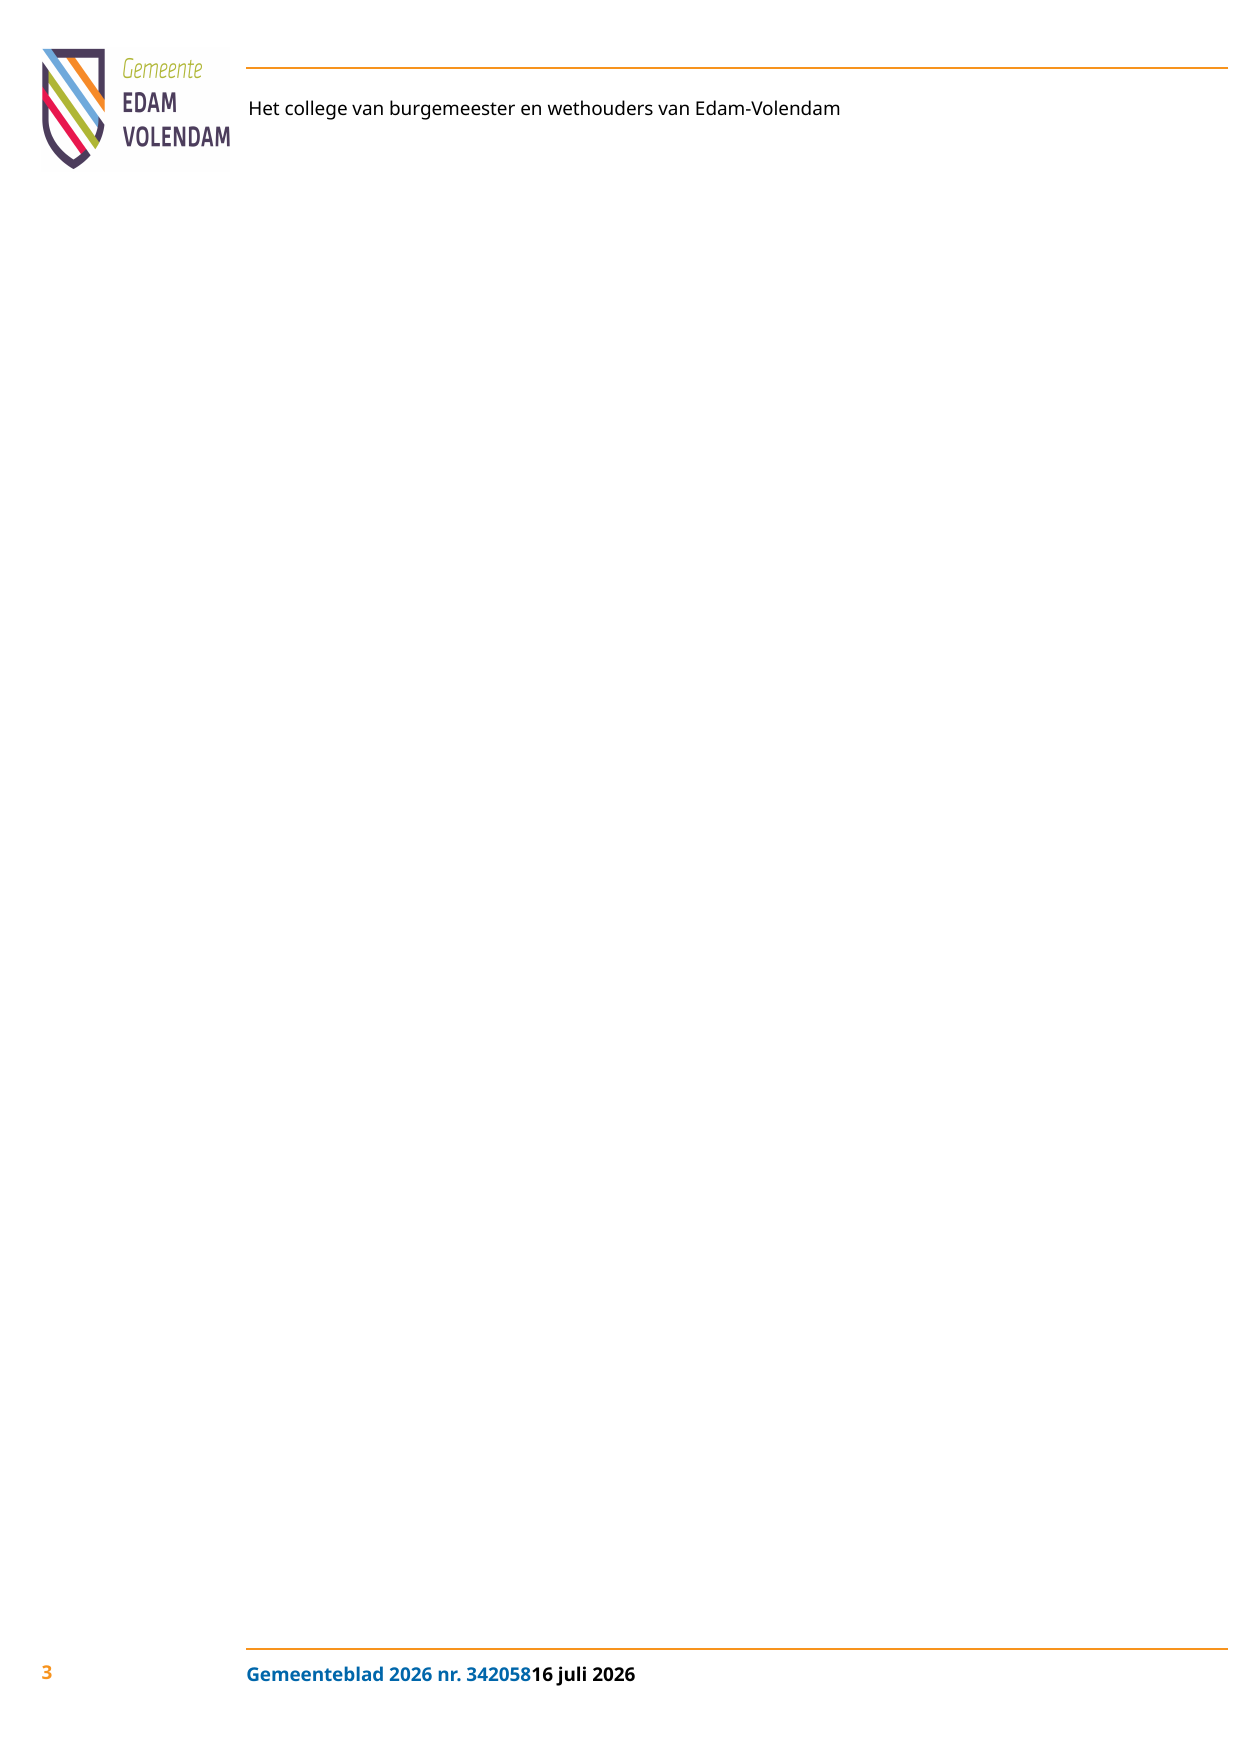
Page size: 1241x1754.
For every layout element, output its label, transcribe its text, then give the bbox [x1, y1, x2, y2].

text Het college van burgemeester en wethouders van Edam-Volendam [248, 95, 1152, 121]
picture [41, 47, 231, 172]
